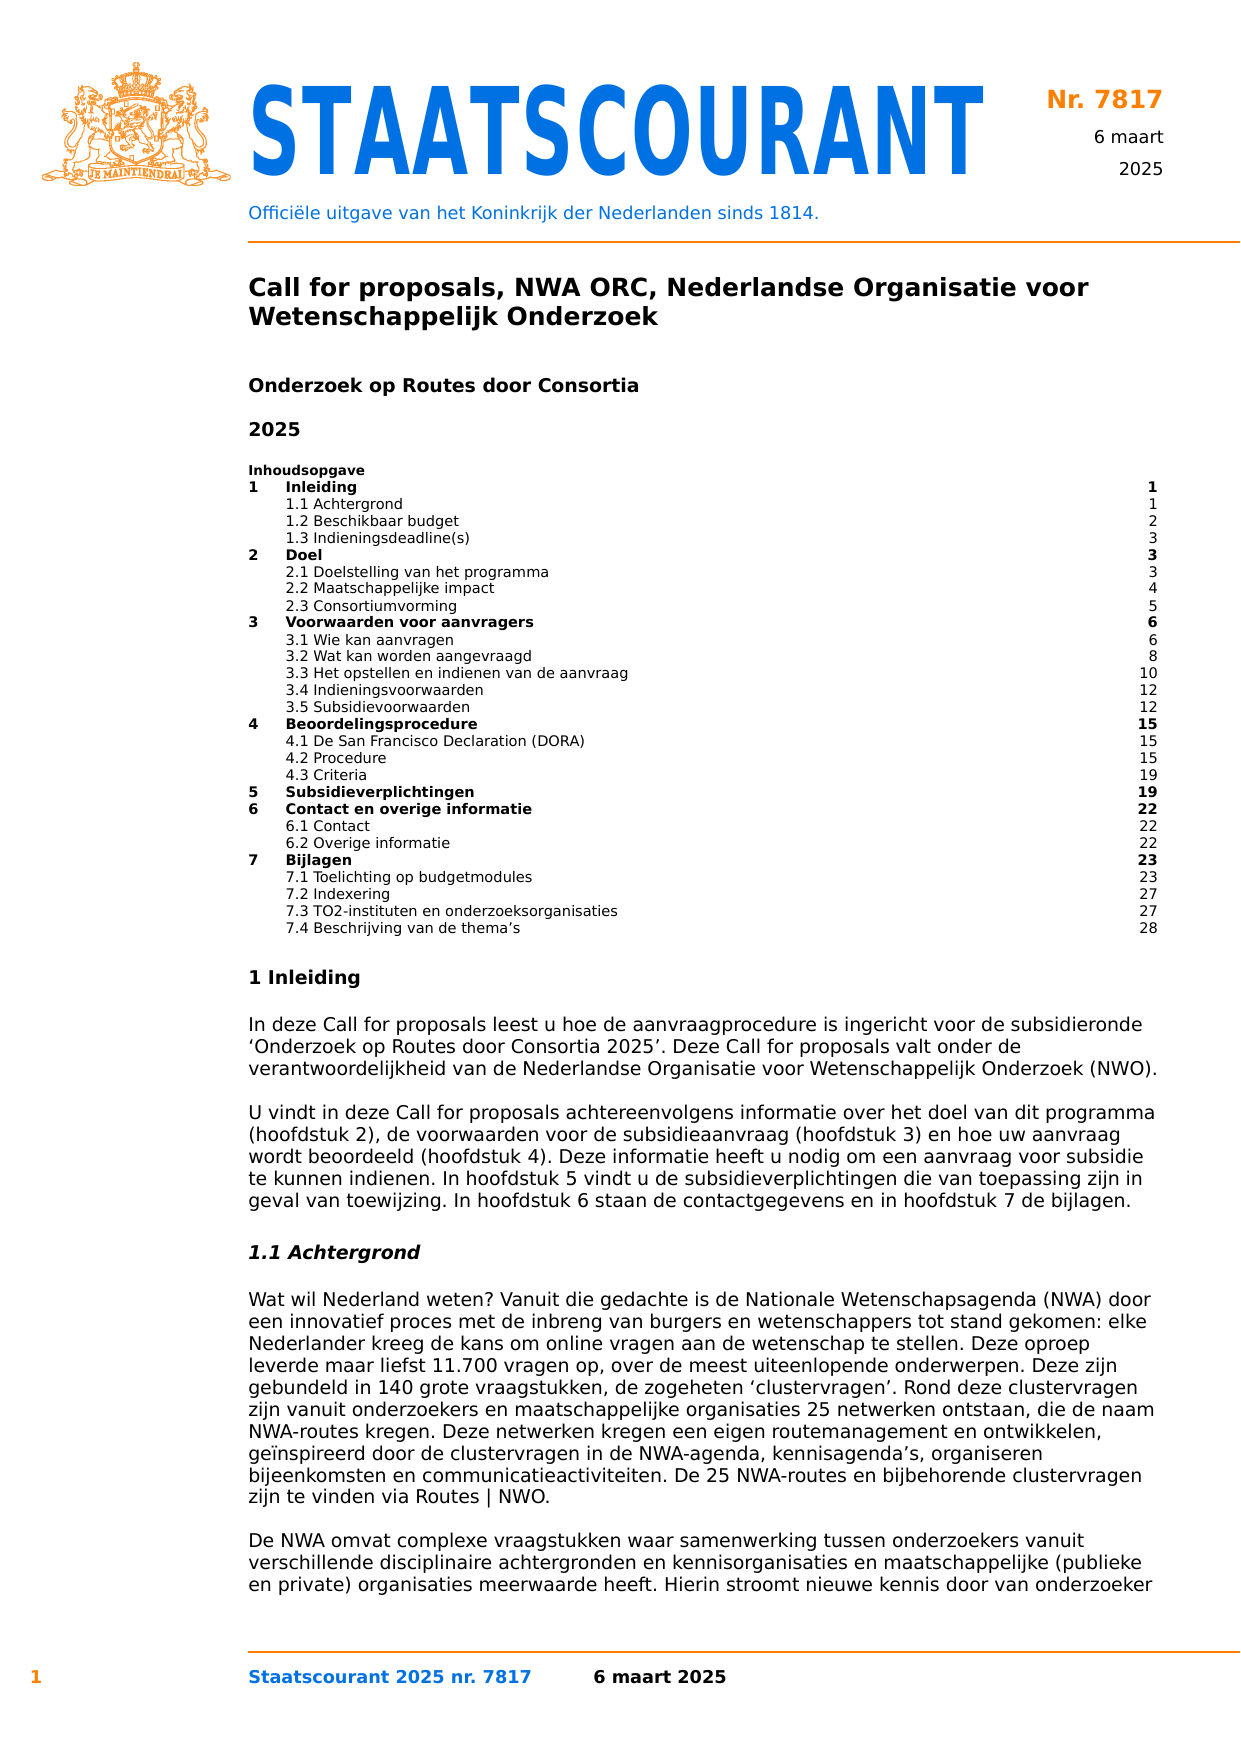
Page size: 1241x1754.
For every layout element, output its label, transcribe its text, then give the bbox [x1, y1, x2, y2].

text Onderzoek op Routes door Consortia [248, 375, 1163, 397]
table_cell 19 [1012, 767, 1163, 784]
table_cell [248, 648, 279, 665]
table_cell 15 [1012, 750, 1163, 767]
table_cell 23 [1012, 852, 1163, 869]
table_cell Beoordelingsprocedure [279, 716, 1012, 733]
table_cell 6.2 Overige informatie [279, 835, 1012, 852]
table_cell [248, 631, 279, 648]
table_cell 3.3 Het opstellen en indienen van de aanvraag [279, 665, 1012, 682]
table_cell 3 [1012, 546, 1163, 563]
table_cell 2.3 Consortiumvorming [279, 598, 1012, 614]
text 2025 [248, 419, 1163, 441]
table_cell 7.3 TO2-instituten en onderzoeksorganisaties [279, 903, 1012, 920]
table_cell 27 [1012, 886, 1163, 903]
table_cell 19 [1012, 784, 1163, 801]
table_cell 4.3 Criteria [279, 767, 1012, 784]
table_cell 1 [1012, 496, 1163, 512]
table_cell 2 [248, 546, 279, 563]
table_cell 4 [1012, 580, 1163, 597]
table_cell 5 [248, 784, 279, 801]
table_cell 15 [1012, 716, 1163, 733]
table_cell 4.1 De San Francisco Declaration (DORA) [279, 733, 1012, 750]
table_cell 3 [1012, 564, 1163, 580]
table_cell [248, 733, 279, 750]
table_cell 2 [1012, 513, 1163, 529]
table_cell 7.2 Indexering [279, 886, 1012, 903]
text De NWA omvat complexe vraagstukken waar samenwerking tussen onderzoekers vanuit verschillende disciplinaire achtergronden en kennisorganisaties en maatschappelijke (publieke en private) organisaties meerwaarde heeft. Hierin stroomt nieuwe kennis door van onderzoeker [248, 1530, 1163, 1596]
table_cell [248, 564, 279, 580]
table_cell [248, 598, 279, 614]
table_cell [248, 750, 279, 767]
table_cell Inleiding [279, 479, 1012, 496]
table_header Nr. 7817 [998, 62, 1240, 121]
table_cell 2.2 Maatschappelijke impact [279, 580, 1012, 597]
table_cell 15 [1012, 733, 1163, 750]
table_cell [248, 869, 279, 886]
subtitle 1 Inleiding [248, 967, 1163, 989]
text In deze Call for proposals leest u hoe de aanvraagprocedure is ingericht voor de subsidieronde ‘Onderzoek op Routes door Consortia 2025’. Deze Call for proposals valt onder de verantwoordelijkheid van de Nederlandse Organisatie voor Wetenschappelijk Onderzoek (NWO). [248, 1014, 1163, 1080]
table_cell [248, 818, 279, 835]
table_cell 22 [1012, 818, 1163, 835]
table_cell [248, 665, 279, 682]
table_cell [248, 682, 279, 699]
table_cell 2.1 Doelstelling van het programma [279, 564, 1012, 580]
table_cell 12 [1012, 682, 1163, 699]
table_cell [248, 886, 279, 903]
table_cell 23 [1012, 869, 1163, 886]
table_cell 1 [1012, 479, 1163, 496]
table_cell [248, 835, 279, 852]
table_cell 7 [248, 852, 279, 869]
table_cell 27 [1012, 903, 1163, 920]
table_cell [248, 530, 279, 546]
table_cell 1.1 Achtergrond [279, 496, 1012, 512]
table_header STAATSCOURANT [248, 62, 998, 203]
table_cell 3 [1012, 530, 1163, 546]
table_cell 3.1 Wie kan aanvragen [279, 631, 1012, 648]
table_cell 1.2 Beschikbaar budget [279, 513, 1012, 529]
subtitle Call for proposals, NWA ORC, Nederlandse Organisatie voor Wetenschappelijk Onderzoek [248, 273, 1163, 331]
subtitle 1.1 Achtergrond [248, 1242, 1163, 1264]
table_cell Subsidieverplichtingen [279, 784, 1012, 801]
table_cell 8 [1012, 648, 1163, 665]
table_cell 3.5 Subsidievoorwaarden [279, 699, 1012, 716]
table_cell 3.4 Indieningsvoorwaarden [279, 682, 1012, 699]
table_cell 1 [248, 479, 279, 496]
table_cell Bijlagen [279, 852, 1012, 869]
table_cell 22 [1012, 801, 1163, 818]
picture [41, 62, 231, 186]
table_cell [248, 767, 279, 784]
table_cell 2025 [998, 153, 1240, 203]
table_cell 6 [1012, 631, 1163, 648]
table_cell [248, 903, 279, 920]
table_cell 4 [248, 716, 279, 733]
table_cell Doel [279, 546, 1012, 563]
table_cell Voorwaarden voor aanvragers [279, 614, 1012, 631]
table_header Inhoudsopgave [248, 463, 1163, 478]
table_cell [248, 699, 279, 716]
table_cell Contact en overige informatie [279, 801, 1012, 818]
table_cell 6.1 Contact [279, 818, 1012, 835]
table_cell [248, 513, 279, 529]
table_cell 3.2 Wat kan worden aangevraagd [279, 648, 1012, 665]
table_cell 6 maart [998, 121, 1240, 153]
table_cell 4.2 Procedure [279, 750, 1012, 767]
table_cell 5 [1012, 598, 1163, 614]
table_cell 12 [1012, 699, 1163, 716]
table_cell 28 [1012, 920, 1163, 937]
table_cell [248, 580, 279, 597]
table_cell Officiële uitgave van het Koninkrijk der Nederlanden sinds 1814. [248, 203, 1240, 241]
table_cell 6 [1012, 614, 1163, 631]
table_cell [248, 496, 279, 512]
table_cell [248, 920, 279, 937]
text Wat wil Nederland weten? Vanuit die gedachte is de Nationale Wetenschapsagenda (NWA) door een innovatief proces met de inbreng van burgers en wetenschappers tot stand gekomen: elke Nederlander kreeg de kans om online vragen aan de wetenschap te stellen. Deze oproep leverde maar liefst 11.700 vragen op, over de meest uiteenlopende onderwerpen. Deze zijn gebundeld in 140 grote vraagstukken, de zogeheten ‘clustervragen’. Rond deze clustervragen zijn vanuit onderzoekers en maatschappelijke organisaties 25 netwerken ontstaan, die de naam NWA-routes kregen. Deze netwerken kregen een eigen routemanagement en ontwikkelen, geïnspireerd door de clustervragen in de NWA-agenda, kennisagenda’s, organiseren bijeenkomsten en communicatieactiviteiten. De 25 NWA-routes en bijbehorende clustervragen zijn te vinden via Routes | NWO. [248, 1289, 1163, 1508]
text U vindt in deze Call for proposals achtereenvolgens informatie over het doel van dit programma (hoofdstuk 2), de voorwaarden voor de subsidieaanvraag (hoofdstuk 3) en hoe uw aanvraag wordt beoordeeld (hoofdstuk 4). Deze informatie heeft u nodig om een aanvraag voor subsidie te kunnen indienen. In hoofdstuk 5 vindt u de subsidieverplichtingen die van toepassing zijn in geval van toewijzing. In hoofdstuk 6 staan de contactgegevens en in hoofdstuk 7 de bijlagen. [248, 1102, 1163, 1212]
table_cell 22 [1012, 835, 1163, 852]
table_cell 7.1 Toelichting op budgetmodules [279, 869, 1012, 886]
table_cell 3 [248, 614, 279, 631]
table_cell 6 [248, 801, 279, 818]
table_header [25, 62, 248, 241]
table_cell 7.4 Beschrijving van de thema’s [279, 920, 1012, 937]
table_cell 10 [1012, 665, 1163, 682]
table_cell 1.3 Indieningsdeadline(s) [279, 530, 1012, 546]
